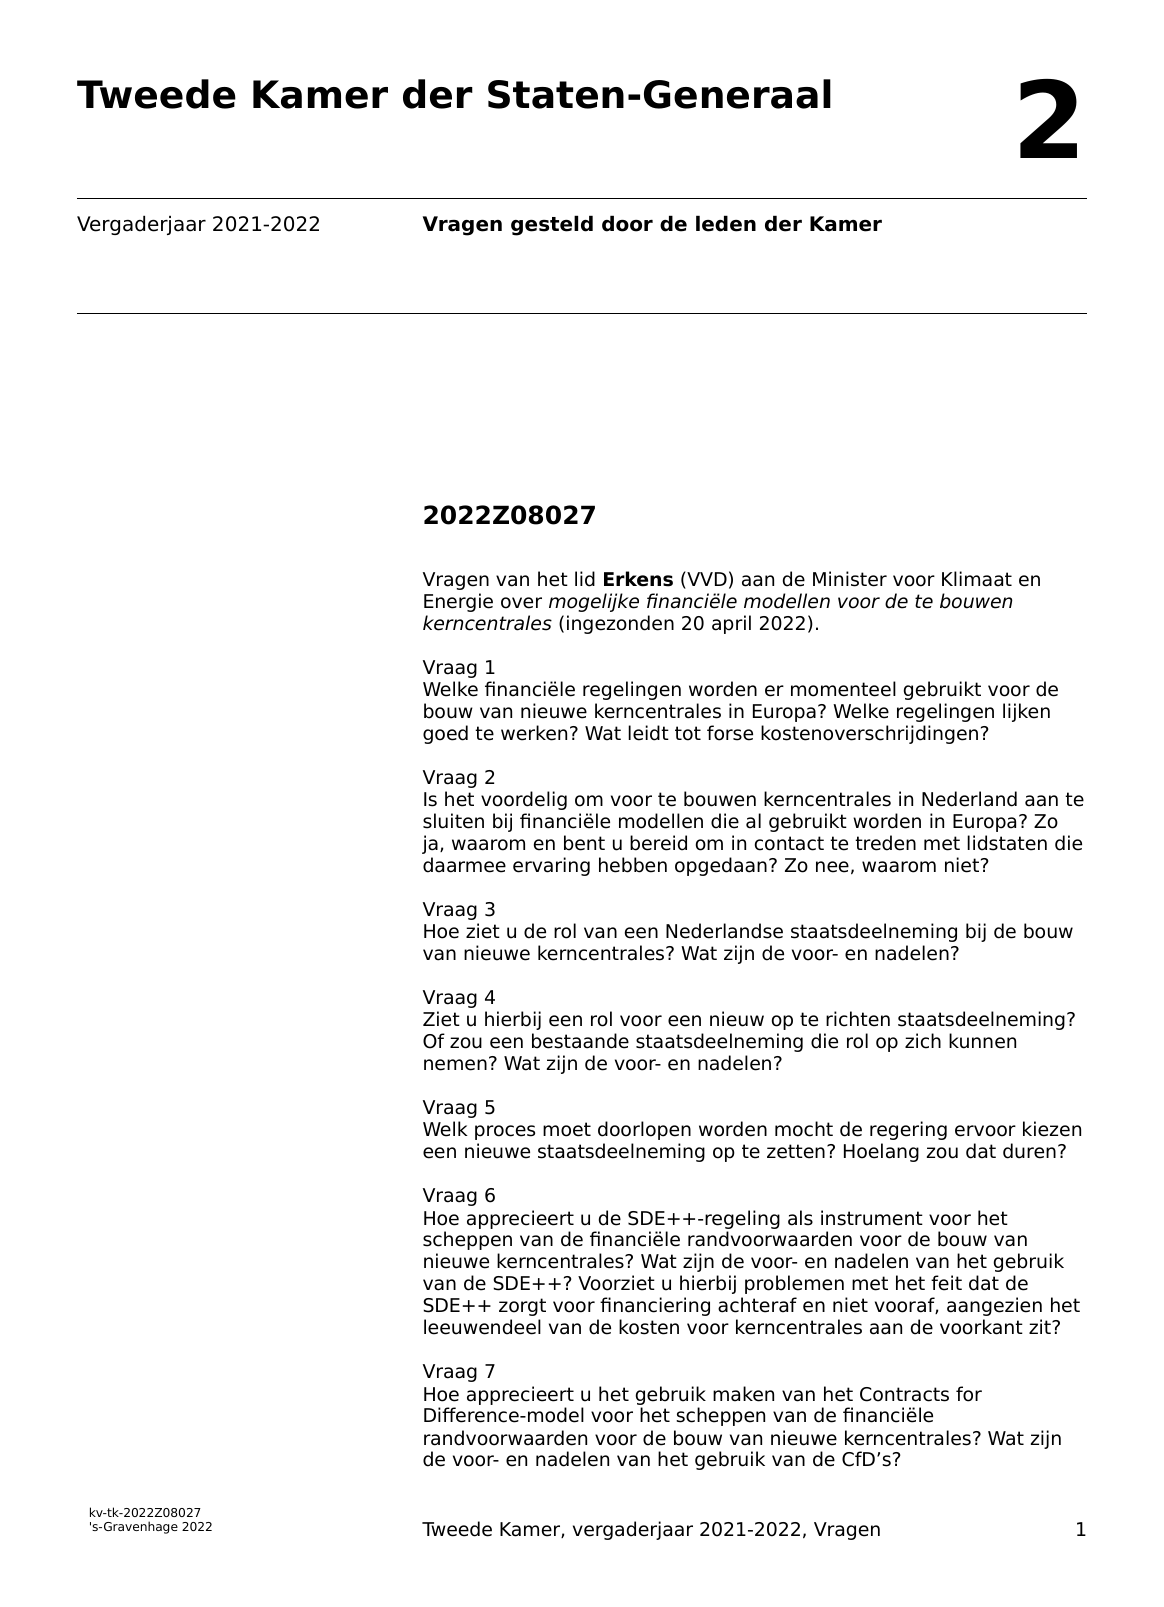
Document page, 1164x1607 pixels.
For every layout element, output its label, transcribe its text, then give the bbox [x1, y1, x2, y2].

text Vraag 2 [422, 767, 1087, 789]
table_cell Vragen gesteld door de leden der Kamer [422, 199, 1087, 313]
text 2022Z08027 [422, 501, 1087, 531]
text Welk proces moet doorlopen worden mocht de regering ervoor kiezen een nieuwe staatsdeelneming op te zetten? Hoelang zou dat duren? [422, 1119, 1087, 1163]
text Welke financiële regelingen worden er momenteel gebruikt voor de bouw van nieuwe kerncentrales in Europa? Welke regelingen lijken goed te werken? Wat leidt tot forse kostenoverschrijdingen? [422, 679, 1087, 745]
table_header 2 [886, 59, 1087, 198]
text Ziet u hierbij een rol voor een nieuw op te richten staatsdeelneming? Of zou een bestaande staatsdeelneming die rol op zich kunnen nemen? Wat zijn de voor- en nadelen? [422, 1009, 1087, 1075]
text Vraag 4 [422, 987, 1087, 1009]
text Hoe ziet u de rol van een Nederlandse staatsdeelneming bij de bouw van nieuwe kerncentrales? Wat zijn de voor- en nadelen? [422, 921, 1087, 965]
text 's-Gravenhage 2022 [88, 1520, 323, 1534]
text Hoe apprecieert u het gebruik maken van het Contracts for Difference-model voor het scheppen van de financiële randvoorwaarden voor de bouw van nieuwe kerncentrales? Wat zijn de voor- en nadelen van het gebruik van de CfD’s? [422, 1383, 1087, 1471]
text Vraag 6 [422, 1185, 1087, 1207]
table_header Tweede Kamer der Staten-Generaal [77, 59, 886, 198]
text Hoe apprecieert u de SDE++-regeling als instrument voor het scheppen van de financiële randvoorwaarden voor de bouw van nieuwe kerncentrales? Wat zijn de voor- en nadelen van het gebruik van de SDE++? Voorziet u hierbij problemen met het feit dat de SDE++ zorgt voor financiering achteraf en niet vooraf, aangezien het leeuwendeel van de kosten voor kerncentrales aan de voorkant zit? [422, 1207, 1087, 1339]
text Vraag 3 [422, 899, 1087, 921]
table_cell Vergaderjaar 2021-2022 [77, 199, 422, 313]
text Is het voordelig om voor te bouwen kerncentrales in Nederland aan te sluiten bij financiële modellen die al gebruikt worden in Europa? Zo ja, waarom en bent u bereid om in contact te treden met lidstaten die daarmee ervaring hebben opgedaan? Zo nee, waarom niet? [422, 789, 1087, 877]
text kv-tk-2022Z08027 [88, 1506, 323, 1520]
text Vraag 5 [422, 1097, 1087, 1119]
text Vraag 1 [422, 657, 1087, 679]
text Vraag 7 [422, 1361, 1087, 1383]
text Vragen van het lid Erkens (VVD) aan de Minister voor Klimaat en Energie over mogelijke financiële modellen voor de te bouwen kerncentrales (ingezonden 20 april 2022). [422, 569, 1087, 635]
